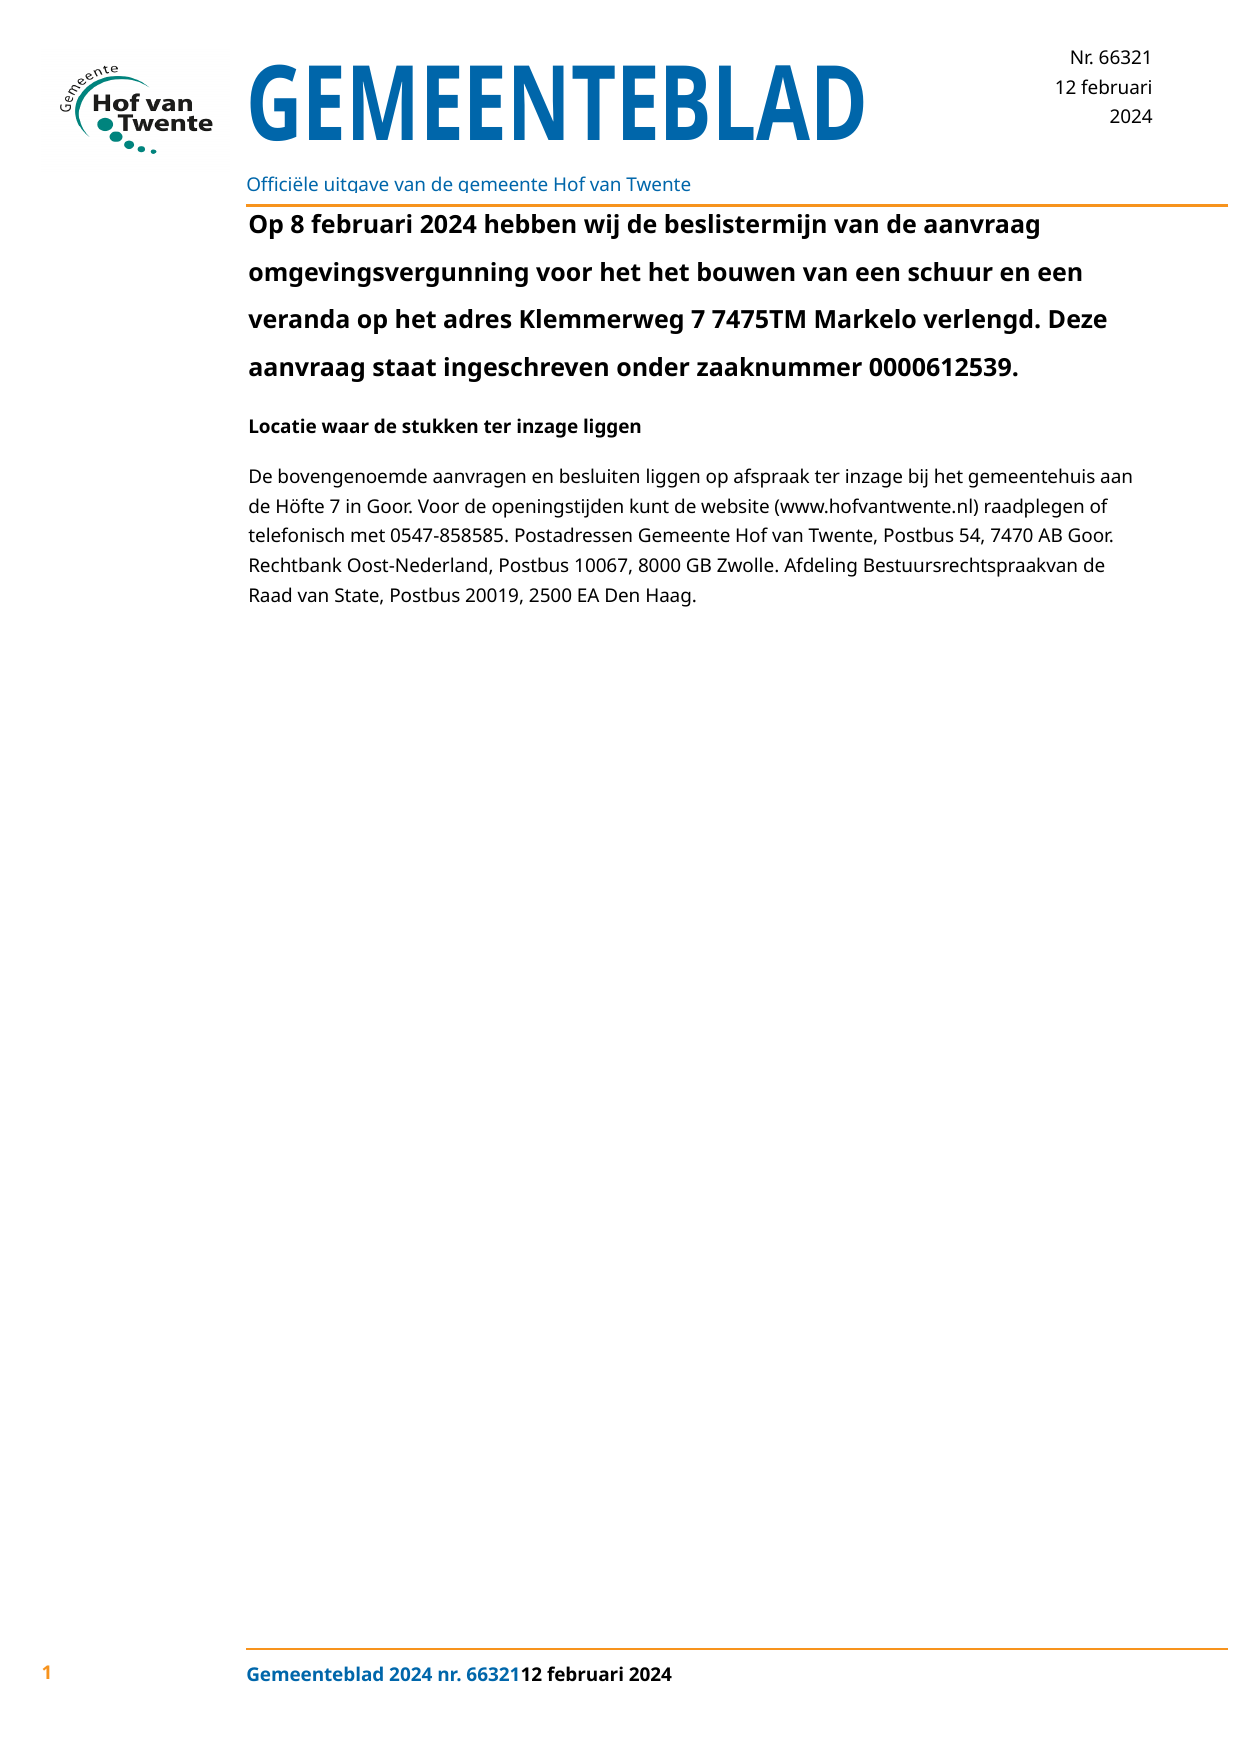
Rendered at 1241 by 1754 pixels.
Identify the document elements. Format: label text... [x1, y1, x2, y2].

text De bovengenoemde aanvragen en besluiten liggen op afspraak ter inzage bij het gemeentehuis aan de Höfte 7 in Goor. Voor de openingstijden kunt de website (www.hofvantwente.nl) raadplegen of telefonisch met 0547-858585. Postadressen Gemeente Hof van Twente, Postbus 54, 7470 AB Goor. Rechtbank Oost-Nederland, Postbus 10067, 8000 GB Zwolle. Afdeling Bestuursrechtspraakvan de Raad van State, Postbus 20019, 2500 EA Den Haag. [248, 463, 1152, 608]
text Op 8 februari 2024 hebben wij de beslistermijn van de aanvraag omgevingsvergunning voor het het bouwen van een schuur en een veranda op het adres Klemmerweg 7 7475TM Markelo verlengd. Deze aanvraag staat ingeschreven onder zaaknummer 0000612539. [248, 207, 1152, 384]
text Locatie waar de stukken ter inzage liggen [248, 413, 1152, 439]
picture [41, 47, 231, 172]
